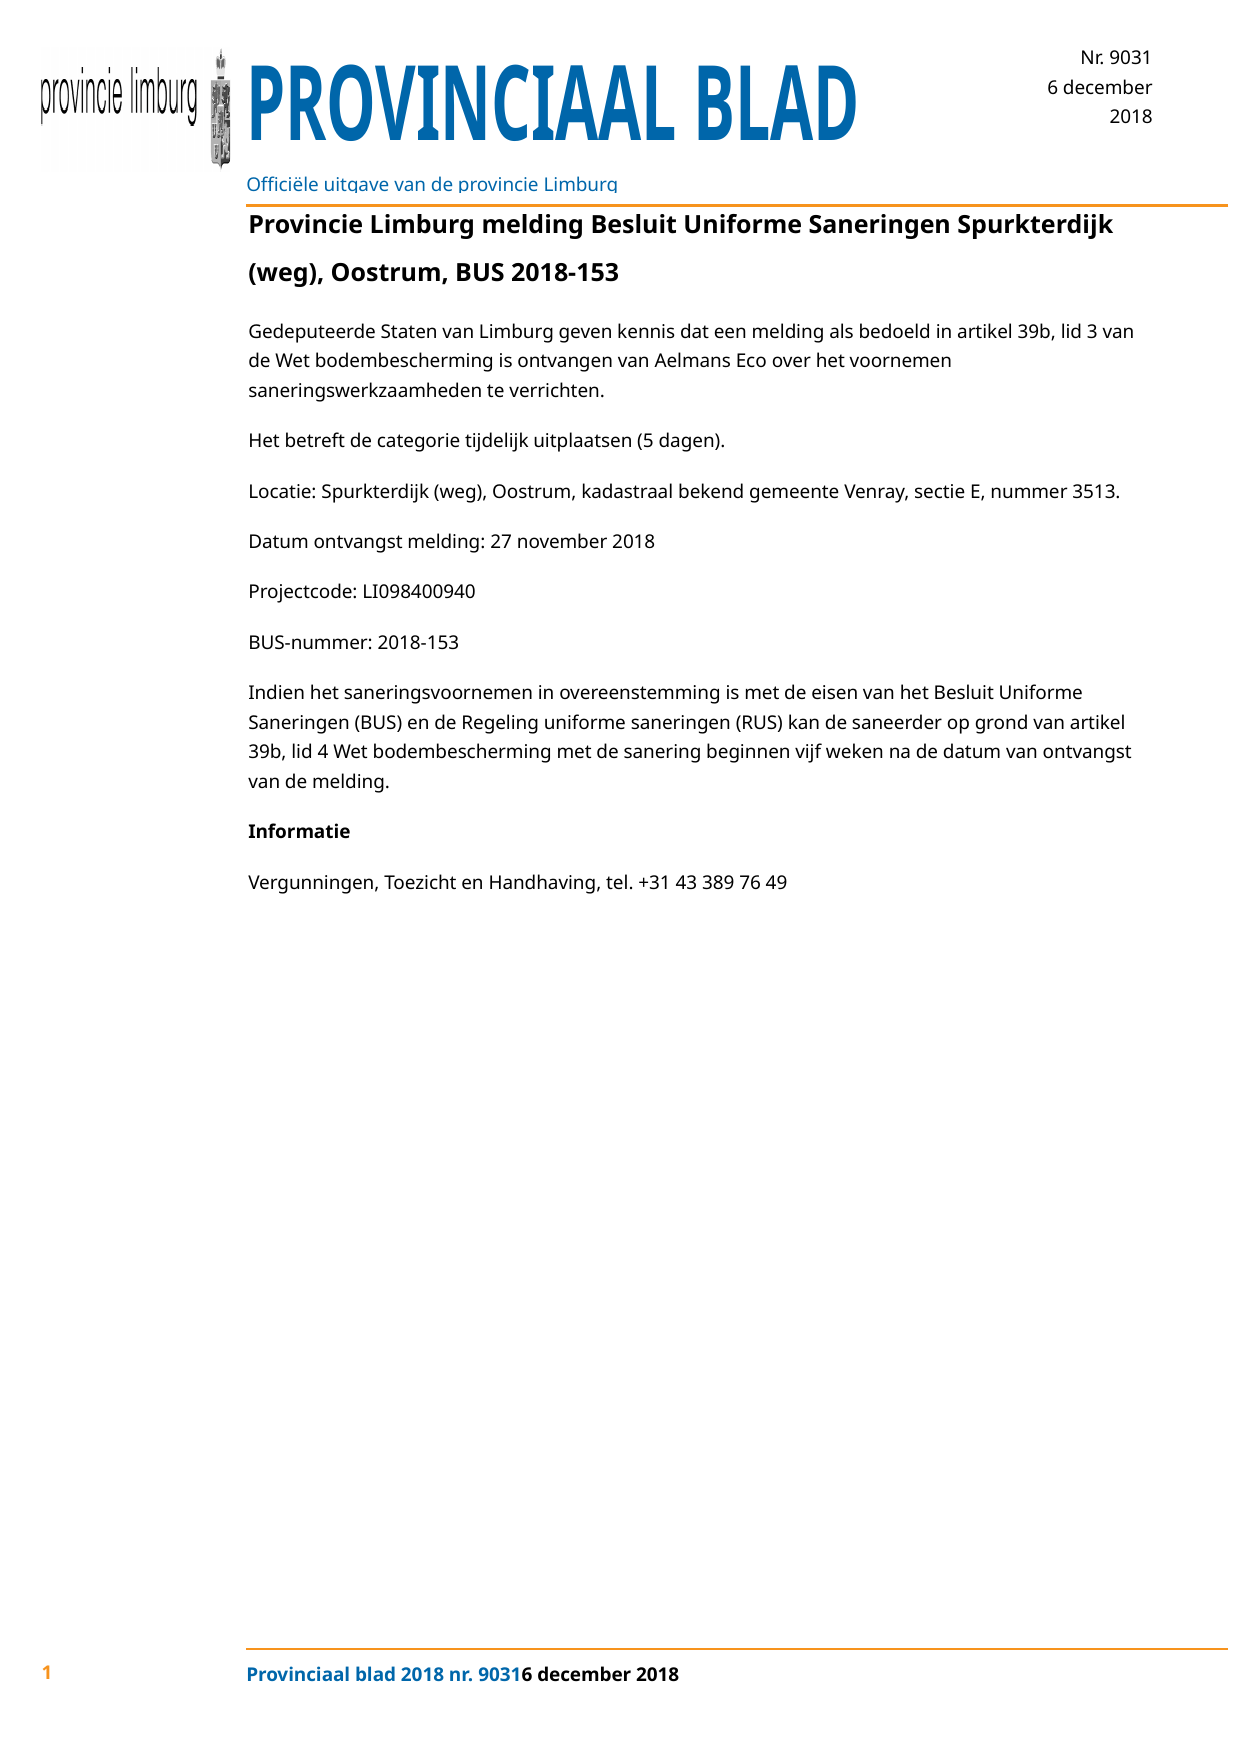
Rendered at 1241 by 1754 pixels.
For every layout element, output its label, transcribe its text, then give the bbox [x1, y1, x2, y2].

text Het betreft de categorie tijdelijk uitplaatsen (5 dagen). [248, 427, 1152, 453]
text Indien het saneringsvoornemen in overeenstemming is met de eisen van het Besluit Uniforme Saneringen (BUS) en de Regeling uniforme saneringen (RUS) kan de saneerder op grond van artikel 39b, lid 4 Wet bodembescherming met de sanering beginnen vijf weken na de datum van ontvangst van de melding. [248, 679, 1152, 794]
picture [41, 47, 231, 172]
text Provincie Limburg melding Besluit Uniforme Saneringen Spurkterdijk (weg), Oostrum, BUS 2018-153 [248, 207, 1152, 288]
text Vergunningen, Toezicht en Handhaving, tel. +31 43 389 76 49 [248, 869, 1152, 895]
text Informatie [248, 819, 1152, 844]
text Datum ontvangst melding: 27 november 2018 [248, 528, 1152, 554]
text BUS-nummer: 2018-153 [248, 629, 1152, 655]
text Gedeputeerde Staten van Limburg geven kennis dat een melding als bedoeld in artikel 39b, lid 3 van de Wet bodembescherming is ontvangen van Aelmans Eco over het voornemen saneringswerkzaamheden te verrichten. [248, 318, 1152, 403]
text Locatie: Spurkterdijk (weg), Oostrum, kadastraal bekend gemeente Venray, sectie E, nummer 3513. [248, 478, 1152, 504]
text Projectcode: LI098400940 [248, 579, 1152, 604]
